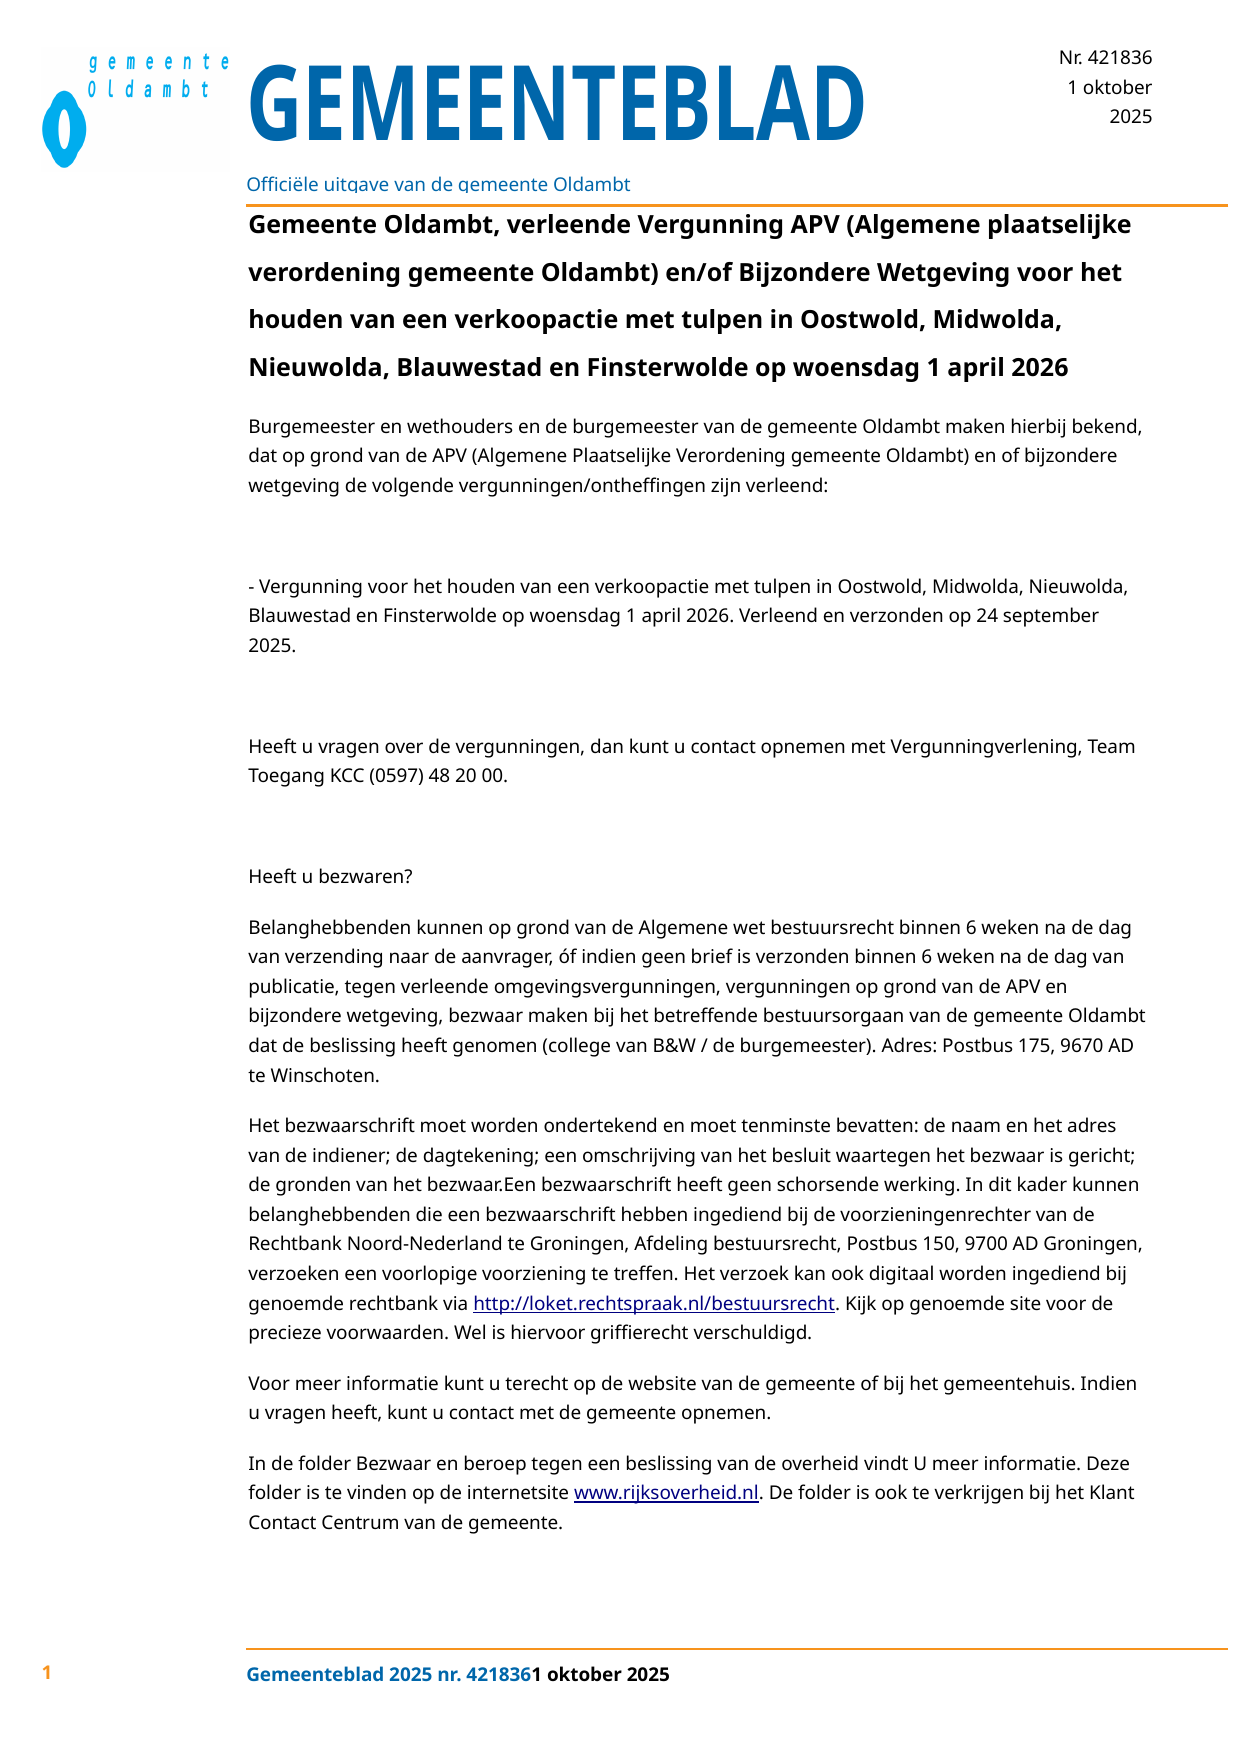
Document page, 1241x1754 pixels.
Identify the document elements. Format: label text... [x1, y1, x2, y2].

text Voor meer informatie kunt u terecht op de website van de gemeente of bij het gemeentehuis. Indien u vragen heeft, kunt u contact met de gemeente opnemen. [248, 1370, 1152, 1425]
text Belanghebbenden kunnen op grond van de Algemene wet bestuursrecht binnen 6 weken na de dag van verzending naar de aanvrager, óf indien geen brief is verzonden binnen 6 weken na de dag van publicatie, tegen verleende omgevingsvergunningen, vergunningen op grond van de APV en bijzondere wetgeving, bezwaar maken bij het betreffende bestuursorgaan van de gemeente Oldambt dat de beslissing heeft genomen (college van B&W / de burgemeester). Adres: Postbus 175, 9670 AD te Winschoten. [248, 914, 1152, 1088]
text Heeft u bezwaren? [248, 863, 1152, 889]
picture [41, 47, 231, 172]
text - Vergunning voor het houden van een verkoopactie met tulpen in Oostwold, Midwolda, Nieuwolda, Blauwestad en Finsterwolde op woensdag 1 april 2026. Verleend en verzonden op 24 september 2025. [248, 573, 1152, 658]
text Heeft u vragen over de vergunningen, dan kunt u contact opnemen met Vergunningverlening, Team Toegang KCC (0597) 48 20 00. [248, 733, 1152, 788]
text Gemeente Oldambt, verleende Vergunning APV (Algemene plaatselijke verordening gemeente Oldambt) en/of Bijzondere Wetgeving voor het houden van een verkoopactie met tulpen in Oostwold, Midwolda, Nieuwolda, Blauwestad en Finsterwolde op woensdag 1 april 2026 [248, 207, 1152, 384]
text Het bezwaarschrift moet worden ondertekend en moet tenminste bevatten: de naam en het adres van de indiener; de dagtekening; een omschrijving van het besluit waartegen het bezwaar is gericht; de gronden van het bezwaar.Een bezwaarschrift heeft geen schorsende werking. In dit kader kunnen belanghebbenden die een bezwaarschrift hebben ingediend bij de voorzieningenrechter van de Rechtbank Noord-Nederland te Groningen, Afdeling bestuursrecht, Postbus 150, 9700 AD Groningen, verzoeken een voorlopige voorziening te treffen. Het verzoek kan ook digitaal worden ingediend bij genoemde rechtbank via http://loket.rechtspraak.nl/bestuursrecht. Kijk op genoemde site voor de precieze voorwaarden. Wel is hiervoor griffierecht verschuldigd. [248, 1112, 1152, 1345]
text Burgemeester en wethouders en de burgemeester van de gemeente Oldambt maken hierbij bekend, dat op grond van de APV (Algemene Plaatselijke Verordening gemeente Oldambt) en of bijzondere wetgeving de volgende vergunningen/ontheffingen zijn verleend: [248, 413, 1152, 498]
text In de folder Bezwaar en beroep tegen een beslissing van de overheid vindt U meer informatie. Deze folder is te vinden op de internetsite www.rijksoverheid.nl. De folder is ook te verkrijgen bij het Klant Contact Centrum van de gemeente. [248, 1450, 1152, 1535]
